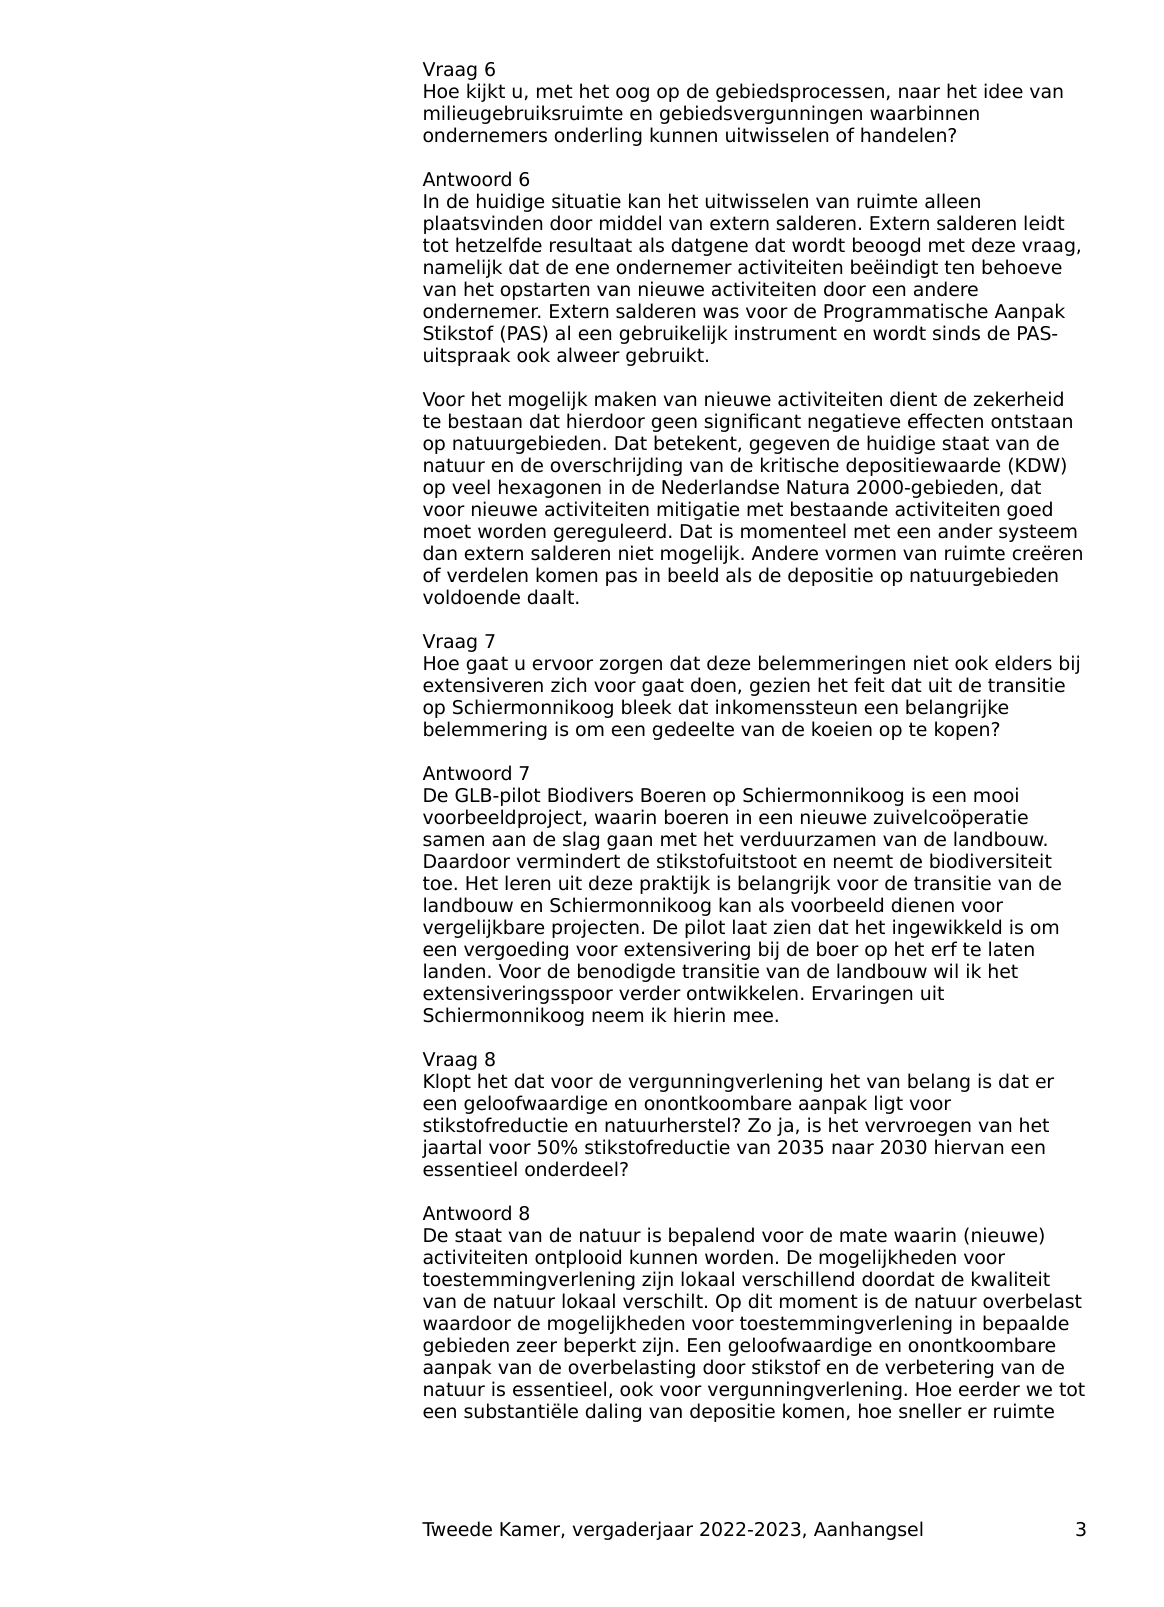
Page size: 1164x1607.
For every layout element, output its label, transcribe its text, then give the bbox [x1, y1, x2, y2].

text In de huidige situatie kan het uitwisselen van ruimte alleen plaatsvinden door middel van extern salderen. Extern salderen leidt tot hetzelfde resultaat als datgene dat wordt beoogd met deze vraag, namelijk dat de ene ondernemer activiteiten beëindigt ten behoeve van het opstarten van nieuwe activiteiten door een andere ondernemer. Extern salderen was voor de Programmatische Aanpak Stikstof (PAS) al een gebruikelijk instrument en wordt sinds de PAS-uitspraak ook alweer gebruikt. [422, 191, 1087, 367]
text Vraag 6 [422, 59, 1087, 81]
text Klopt het dat voor de vergunningverlening het van belang is dat er een geloofwaardige en onontkoombare aanpak ligt voor stikstofreductie en natuurherstel? Zo ja, is het vervroegen van het jaartal voor 50% stikstofreductie van 2035 naar 2030 hiervan een essentieel onderdeel? [422, 1071, 1087, 1181]
text De staat van de natuur is bepalend voor de mate waarin (nieuwe) activiteiten ontplooid kunnen worden. De mogelijkheden voor toestemmingverlening zijn lokaal verschillend doordat de kwaliteit van de natuur lokaal verschilt. Op dit moment is de natuur overbelast waardoor de mogelijkheden voor toestemmingverlening in bepaalde gebieden zeer beperkt zijn. Een geloofwaardige en onontkoombare aanpak van de overbelasting door stikstof en de verbetering van de natuur is essentieel, ook voor vergunningverlening. Hoe eerder we tot een substantiële daling van depositie komen, hoe sneller er ruimte [422, 1225, 1087, 1423]
text Vraag 8 [422, 1049, 1087, 1071]
text De GLB-pilot Biodivers Boeren op Schiermonnikoog is een mooi voorbeeldproject, waarin boeren in een nieuwe zuivelcoöperatie samen aan de slag gaan met het verduurzamen van de landbouw. Daardoor vermindert de stikstofuitstoot en neemt de biodiversiteit toe. Het leren uit deze praktijk is belangrijk voor de transitie van de landbouw en Schiermonnikoog kan als voorbeeld dienen voor vergelijkbare projecten. De pilot laat zien dat het ingewikkeld is om een vergoeding voor extensivering bij de boer op het erf te laten landen. Voor de benodigde transitie van de landbouw wil ik het extensiveringsspoor verder ontwikkelen. Ervaringen uit Schiermonnikoog neem ik hierin mee. [422, 785, 1087, 1027]
text Voor het mogelijk maken van nieuwe activiteiten dient de zekerheid te bestaan dat hierdoor geen significant negatieve effecten ontstaan op natuurgebieden. Dat betekent, gegeven de huidige staat van de natuur en de overschrijding van de kritische depositiewaarde (KDW) op veel hexagonen in de Nederlandse Natura 2000-gebieden, dat voor nieuwe activiteiten mitigatie met bestaande activiteiten goed moet worden gereguleerd. Dat is momenteel met een ander systeem dan extern salderen niet mogelijk. Andere vormen van ruimte creëren of verdelen komen pas in beeld als de depositie op natuurgebieden voldoende daalt. [422, 389, 1087, 609]
text Antwoord 6 [422, 169, 1087, 191]
text Hoe gaat u ervoor zorgen dat deze belemmeringen niet ook elders bij extensiveren zich voor gaat doen, gezien het feit dat uit de transitie op Schiermonnikoog bleek dat inkomenssteun een belangrijke belemmering is om een gedeelte van de koeien op te kopen? [422, 653, 1087, 741]
text Vraag 7 [422, 631, 1087, 653]
text Hoe kijkt u, met het oog op de gebiedsprocessen, naar het idee van milieugebruiksruimte en gebiedsvergunningen waarbinnen ondernemers onderling kunnen uitwisselen of handelen? [422, 81, 1087, 147]
text Antwoord 8 [422, 1203, 1087, 1225]
text Antwoord 7 [422, 763, 1087, 785]
